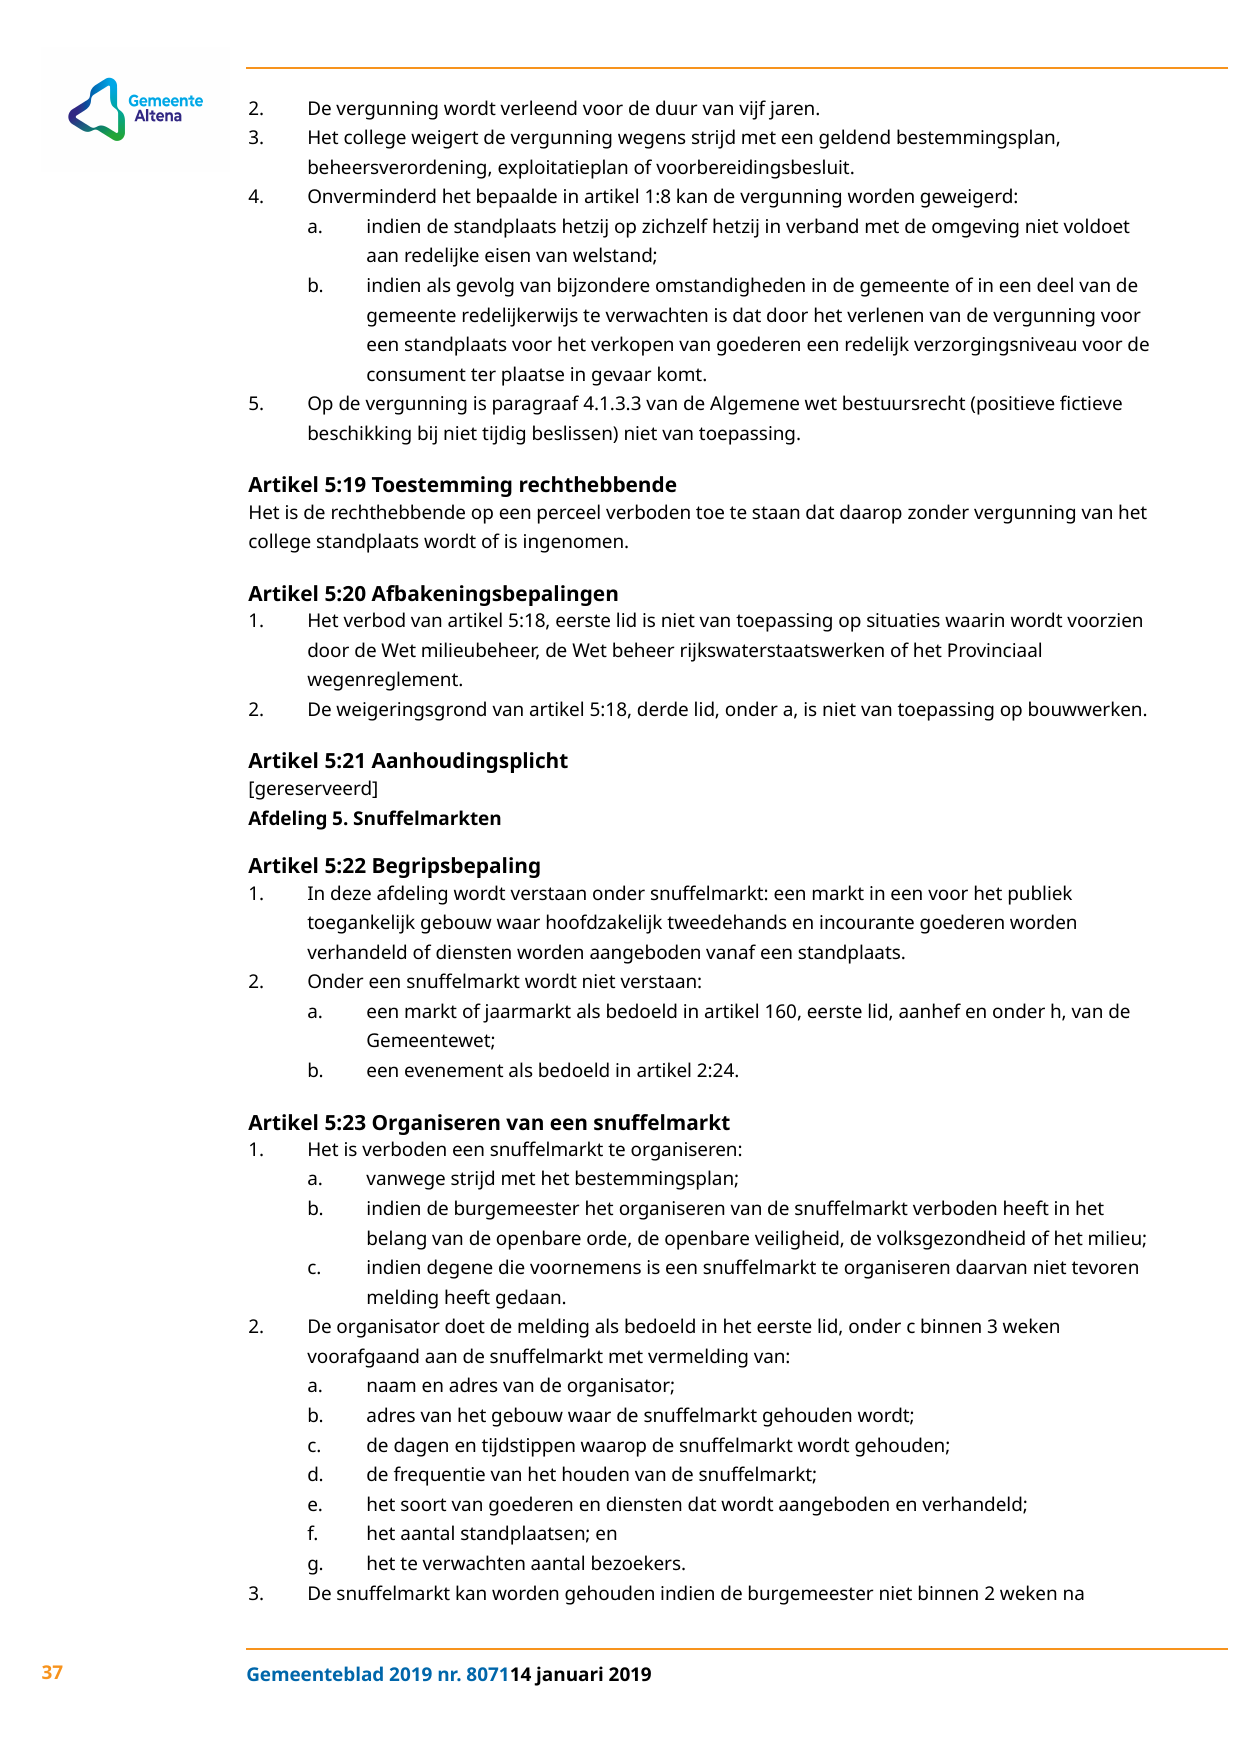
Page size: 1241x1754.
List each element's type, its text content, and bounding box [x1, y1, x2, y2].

list indien degene die voornemens is een snuffelmarkt te organiseren daarvan niet tevoren melding heeft gedaan. [307, 1254, 1152, 1310]
list indien als gevolg van bijzondere omstandigheden in de gemeente of in een deel van de gemeente redelijkerwijs te verwachten is dat door het verlenen van de vergunning voor een standplaats voor het verkopen van goederen een redelijk verzorgingsniveau voor de consument ter plaatse in gevaar komt. [307, 272, 1152, 387]
text [gereserveerd] [248, 775, 1152, 801]
list In deze afdeling wordt verstaan onder snuffelmarkt: een markt in een voor het publiek toegankelijk gebouw waar hoofdzakelijk tweedehands en incourante goederen worden verhandeld of diensten worden aangeboden vanaf een standplaats. [248, 880, 1152, 964]
list de frequentie van het houden van de snuffelmarkt; [307, 1461, 1152, 1487]
list Op de vergunning is paragraaf 4.1.3.3 van de Algemene wet bestuursrecht (positieve fictieve beschikking bij niet tijdig beslissen) niet van toepassing. [248, 391, 1152, 446]
list De weigeringsgrond van artikel 5:18, derde lid, onder a, is niet van toepassing op bouwwerken. [248, 696, 1152, 722]
list Het college weigert de vergunning wegens strijd met een geldend bestemmingsplan, beheersverordening, exploitatieplan of voorbereidingsbesluit. [248, 124, 1152, 180]
list Onverminderd het bepaalde in artikel 1:8 kan de vergunning worden geweigerd: [248, 183, 1152, 209]
list De vergunning wordt verleend voor de duur van vijf jaren. [248, 95, 1152, 121]
list naam en adres van de organisator; [307, 1373, 1152, 1398]
list indien de standplaats hetzij op zichzelf hetzij in verband met de omgeving niet voldoet aan redelijke eisen van welstand; [307, 213, 1152, 268]
list indien de burgemeester het organiseren van de snuffelmarkt verboden heeft in het belang van de openbare orde, de openbare veiligheid, de volksgezondheid of het milieu; [307, 1195, 1152, 1251]
picture [41, 47, 231, 172]
list vanwege strijd met het bestemmingsplan; [307, 1166, 1152, 1191]
list De organisator doet de melding als bedoeld in het eerste lid, onder c binnen 3 weken voorafgaand aan de snuffelmarkt met vermelding van: [248, 1313, 1152, 1369]
text Artikel 5:20 Afbakeningsbepalingen [248, 579, 1152, 607]
list De snuffelmarkt kan worden gehouden indien de burgemeester niet binnen 2 weken na [248, 1580, 1152, 1606]
text Afdeling 5. Snuffelmarkten [248, 805, 1152, 830]
text Het is de rechthebbende op een perceel verboden toe te staan dat daarop zonder vergunning van het college standplaats wordt of is ingenomen. [248, 499, 1152, 554]
list Het is verboden een snuffelmarkt te organiseren: [248, 1136, 1152, 1162]
list een evenement als bedoeld in artikel 2:24. [307, 1057, 1152, 1083]
list Onder een snuffelmarkt wordt niet verstaan: [248, 968, 1152, 994]
text Artikel 5:19 Toestemming rechthebbende [248, 471, 1152, 499]
list de dagen en tijdstippen waarop de snuffelmarkt wordt gehouden; [307, 1432, 1152, 1458]
list het te verwachten aantal bezoekers. [307, 1550, 1152, 1576]
list het aantal standplaatsen; en [307, 1521, 1152, 1546]
list adres van het gebouw waar de snuffelmarkt gehouden wordt; [307, 1402, 1152, 1428]
text Artikel 5:22 Begripsbepaling [248, 851, 1152, 880]
text Artikel 5:21 Aanhoudingsplicht [248, 747, 1152, 775]
text Artikel 5:23 Organiseren van een snuffelmarkt [248, 1108, 1152, 1136]
list een markt of jaarmarkt als bedoeld in artikel 160, eerste lid, aanhef en onder h, van de Gemeentewet; [307, 998, 1152, 1053]
list Het verbod van artikel 5:18, eerste lid is niet van toepassing op situaties waarin wordt voorzien door de Wet milieubeheer, de Wet beheer rijkswaterstaatswerken of het Provinciaal wegenreglement. [248, 607, 1152, 692]
list het soort van goederen en diensten dat wordt aangeboden en verhandeld; [307, 1491, 1152, 1517]
